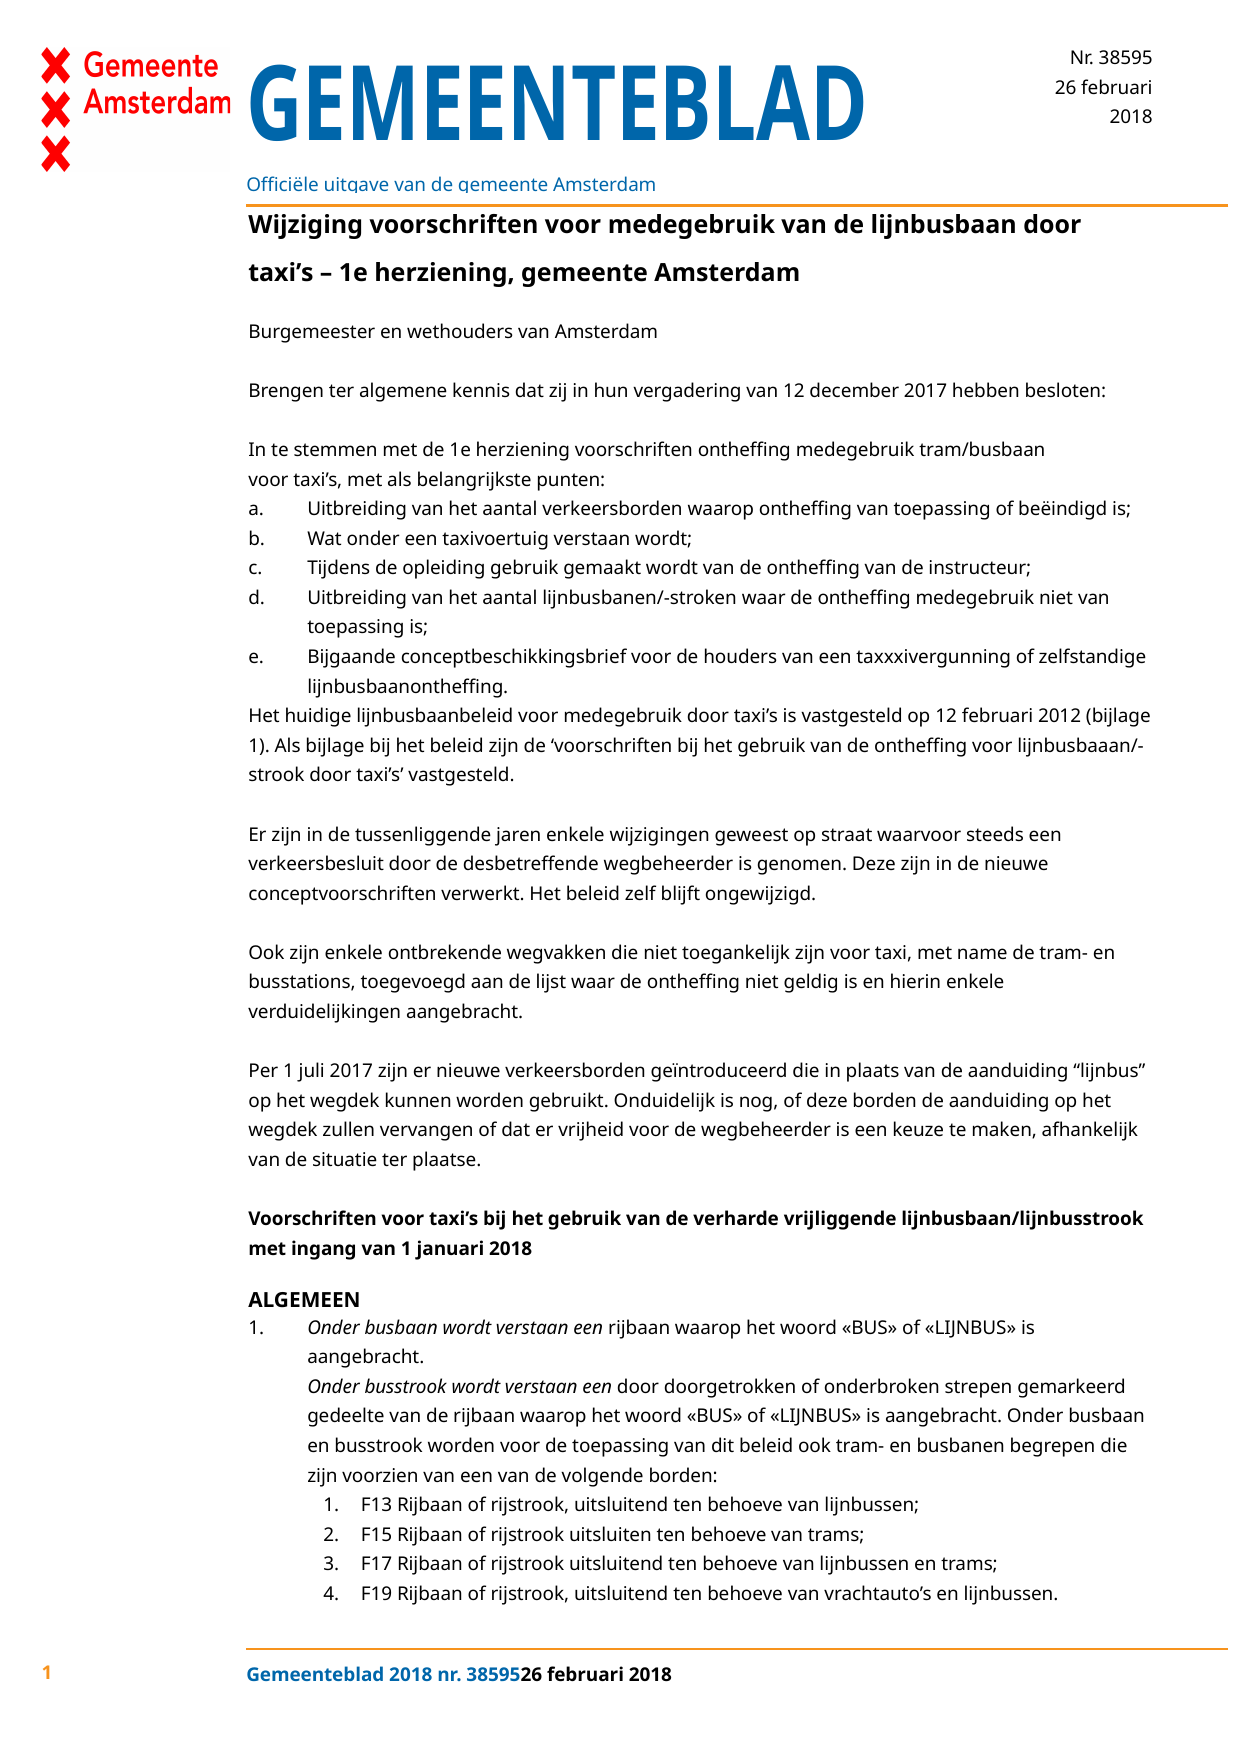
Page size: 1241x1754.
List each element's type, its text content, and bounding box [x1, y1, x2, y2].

list F13 Rijbaan of rijstrook, uitsluitend ten behoeve van lijnbussen; [323, 1491, 1152, 1517]
list Onder busbaan wordt verstaan een rijbaan waarop het woord «BUS» of «LIJNBUS» is aangebracht. [248, 1314, 1152, 1369]
text Burgemeester en wethouders van Amsterdam [248, 318, 1152, 344]
list Uitbreiding van het aantal lijnbusbanen/-stroken waar de ontheffing medegebruik niet van toepassing is; [248, 584, 1152, 639]
list Tijdens de opleiding gebruik gemaakt wordt van de ontheffing van de instructeur; [248, 554, 1152, 580]
list Onder busstrook wordt verstaan een door doorgetrokken of onderbroken strepen gemarkeerd gedeelte van de rijbaan waarop het woord «BUS» of «LIJNBUS» is aangebracht. Onder busbaan en busstrook worden voor de toepassing van dit beleid ook tram- en busbanen begrepen die zijn voorzien van een van de volgende borden: [248, 1373, 1152, 1487]
text Voorschriften voor taxi’s bij het gebruik van de verharde vrijliggende lijnbusbaan/lijnbusstrook met ingang van 1 januari 2018 [248, 1205, 1152, 1261]
list Uitbreiding van het aantal verkeersborden waarop ontheffing van toepassing of beëindigd is; [248, 495, 1152, 521]
text Brengen ter algemene kennis dat zij in hun vergadering van 12 december 2017 hebben besloten: [248, 377, 1152, 403]
text Er zijn in de tussenliggende jaren enkele wijzigingen geweest op straat waarvoor steeds een verkeersbesluit door de desbetreffende wegbeheerder is genomen. Deze zijn in de nieuwe conceptvoorschriften verwerkt. Het beleid zelf blijft ongewijzigd. [248, 821, 1152, 906]
text Per 1 juli 2017 zijn er nieuwe verkeersborden geïntroduceerd die in plaats van de aanduiding “lijnbus” op het wegdek kunnen worden gebruikt. Onduidelijk is nog, of deze borden de aanduiding op het wegdek zullen vervangen of dat er vrijheid voor de wegbeheerder is een keuze te maken, afhankelijk van de situatie ter plaatse. [248, 1057, 1152, 1172]
text Ook zijn enkele ontbrekende wegvakken die niet toegankelijk zijn voor taxi, met name de tram- en busstations, toegevoegd aan de lijst waar de ontheffing niet geldig is en hierin enkele verduidelijkingen aangebracht. [248, 939, 1152, 1024]
list Wat onder een taxivoertuig verstaan wordt; [248, 525, 1152, 551]
picture [41, 47, 231, 172]
text Wijziging voorschriften voor medegebruik van de lijnbusbaan door taxi’s – 1e herziening, gemeente Amsterdam [248, 207, 1152, 288]
list F17 Rijbaan of rijstrook uitsluitend ten behoeve van lijnbussen en trams; [323, 1551, 1152, 1576]
text In te stemmen met de 1e herziening voorschriften ontheffing medegebruik tram/busbaan [248, 436, 1152, 462]
text voor taxi’s, met als belangrijkste punten: [248, 466, 1152, 492]
list F15 Rijbaan of rijstrook uitsluiten ten behoeve van trams; [323, 1521, 1152, 1547]
text Het huidige lijnbusbaanbeleid voor medegebruik door taxi’s is vastgesteld op 12 februari 2012 (bijlage 1). Als bijlage bij het beleid zijn de ‘voorschriften bij het gebruik van de ontheffing voor lijnbusbaaan/-strook door taxi’s’ vastgesteld. [248, 702, 1152, 787]
text ALGEMEEN [248, 1285, 1152, 1314]
list Bijgaande conceptbeschikkingsbrief voor de houders van een taxxxivergunning of zelfstandige lijnbusbaanontheffing. [248, 643, 1152, 699]
list F19 Rijbaan of rijstrook, uitsluitend ten behoeve van vrachtauto’s en lijnbussen. [323, 1580, 1152, 1606]
